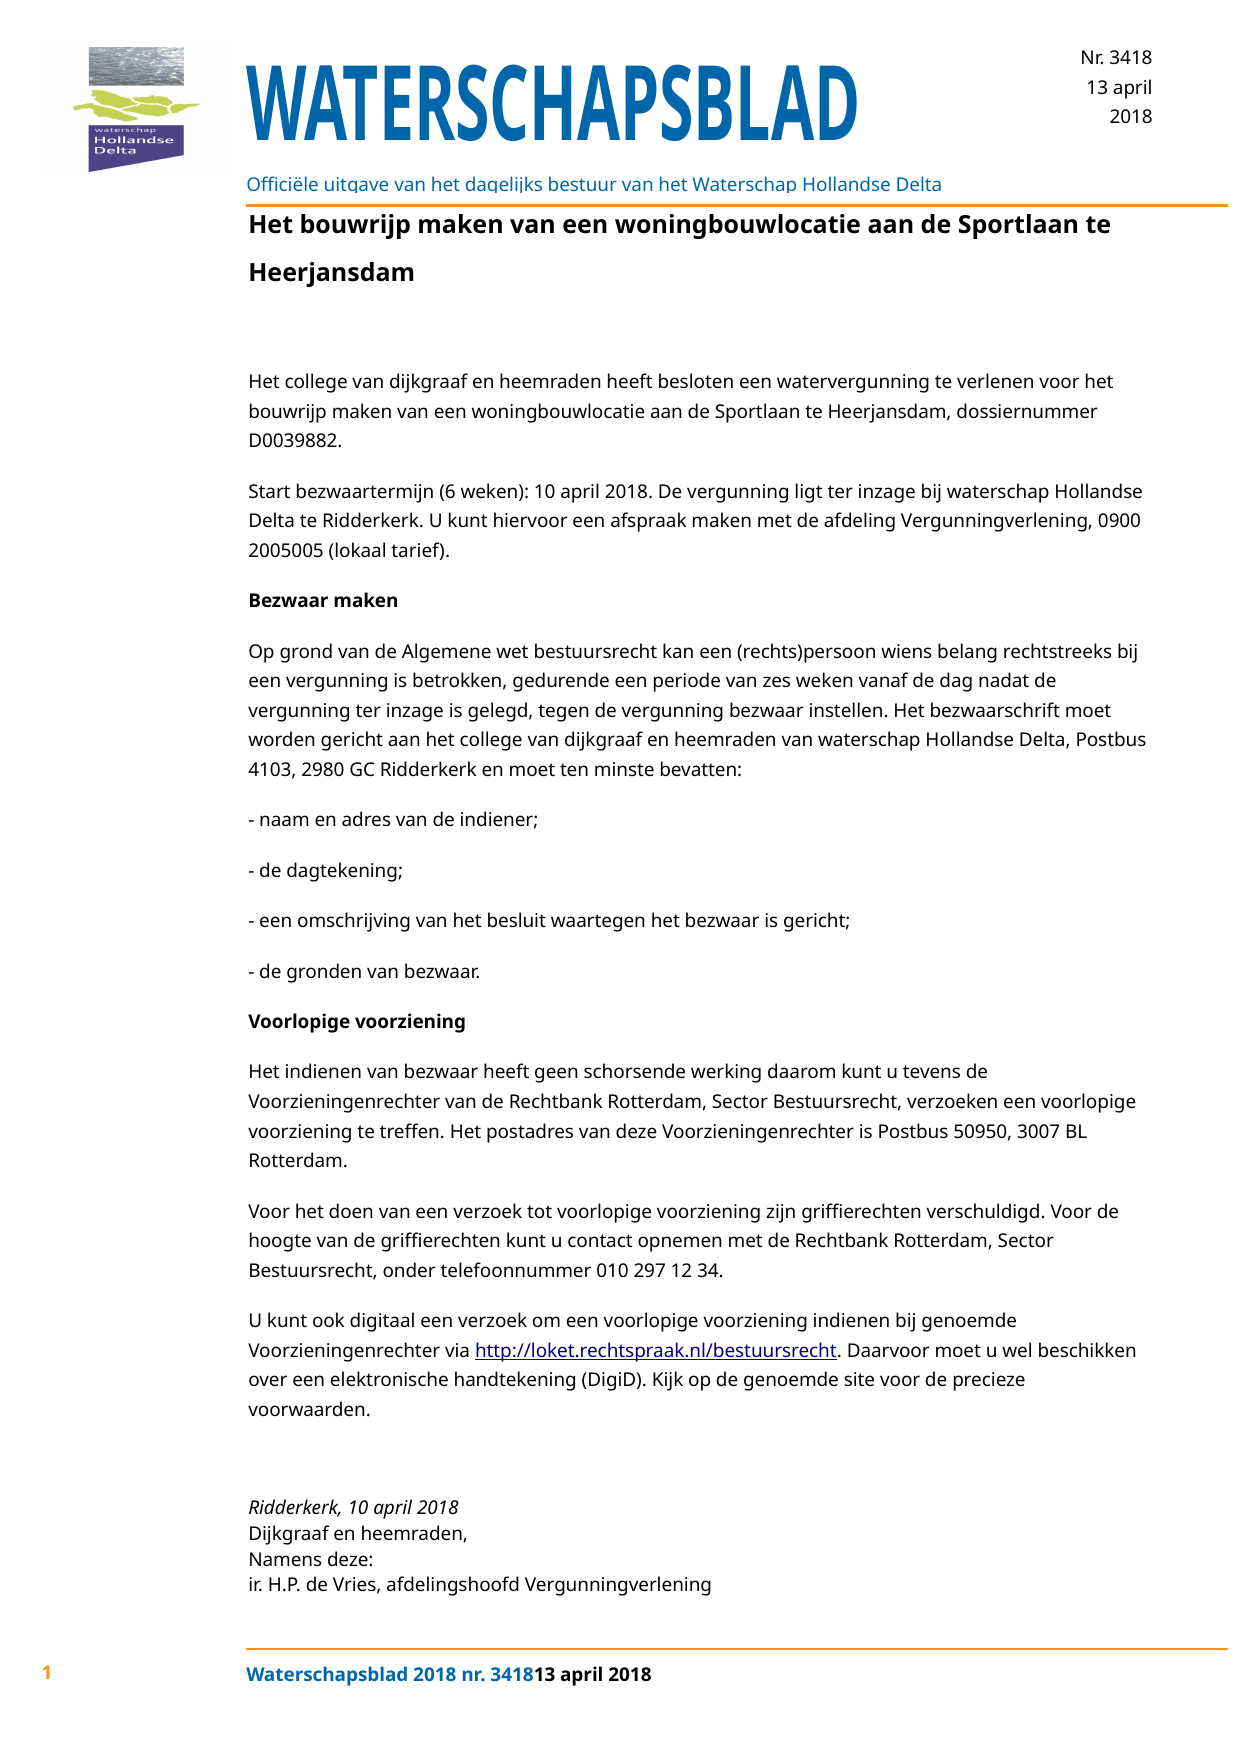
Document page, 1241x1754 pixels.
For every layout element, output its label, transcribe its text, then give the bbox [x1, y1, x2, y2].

text Voorlopige voorziening [248, 1008, 1152, 1034]
text Bezwaar maken [248, 587, 1152, 613]
text Ridderkerk, 10 april 2018 [248, 1494, 1152, 1520]
text Namens deze: [248, 1546, 1152, 1572]
text - naam en adres van de indiener; [248, 807, 1152, 832]
text - een omschrijving van het besluit waartegen het bezwaar is gericht; [248, 907, 1152, 933]
text ir. H.P. de Vries, afdelingshoofd Vergunningverlening [248, 1572, 1152, 1597]
text Op grond van de Algemene wet bestuursrecht kan een (rechts)persoon wiens belang rechtstreeks bij een vergunning is betrokken, gedurende een periode van zes weken vanaf de dag nadat de vergunning ter inzage is gelegd, tegen de vergunning bezwaar instellen. Het bezwaarschrift moet worden gericht aan het college van dijkgraaf en heemraden van waterschap Hollandse Delta, Postbus 4103, 2980 GC Ridderkerk en moet ten minste bevatten: [248, 638, 1152, 782]
text U kunt ook digitaal een verzoek om een voorlopige voorziening indienen bij genoemde Voorzieningenrechter via http://loket.rechtspraak.nl/bestuursrecht. Daarvoor moet u wel beschikken over een elektronische handtekening (DigiD). Kijk op de genoemde site voor de precieze voorwaarden. [248, 1307, 1152, 1422]
text Voor het doen van een verzoek tot voorlopige voorziening zijn griffierechten verschuldigd. Voor de hoogte van de griffierechten kunt u contact opnemen met de Rechtbank Rotterdam, Sector Bestuursrecht, onder telefoonnummer 010 297 12 34. [248, 1198, 1152, 1283]
text Het college van dijkgraaf en heemraden heeft besloten een watervergunning te verlenen voor het bouwrijp maken van een woningbouwlocatie aan de Sportlaan te Heerjansdam, dossiernummer D0039882. [248, 368, 1152, 453]
text - de gronden van bezwaar. [248, 958, 1152, 984]
text Dijkgraaf en heemraden, [248, 1520, 1152, 1546]
picture [41, 47, 231, 172]
text - de dagtekening; [248, 857, 1152, 883]
text Het bouwrijp maken van een woningbouwlocatie aan de Sportlaan te Heerjansdam [248, 207, 1152, 288]
text Het indienen van bezwaar heeft geen schorsende werking daarom kunt u tevens de Voorzieningenrechter van de Rechtbank Rotterdam, Sector Bestuursrecht, verzoeken een voorlopige voorziening te treffen. Het postadres van deze Voorzieningenrechter is Postbus 50950, 3007 BL Rotterdam. [248, 1059, 1152, 1173]
text Start bezwaartermijn (6 weken): 10 april 2018. De vergunning ligt ter inzage bij waterschap Hollandse Delta te Ridderkerk. U kunt hiervoor een afspraak maken met de afdeling Vergunningverlening, 0900 2005005 (lokaal tarief). [248, 478, 1152, 563]
